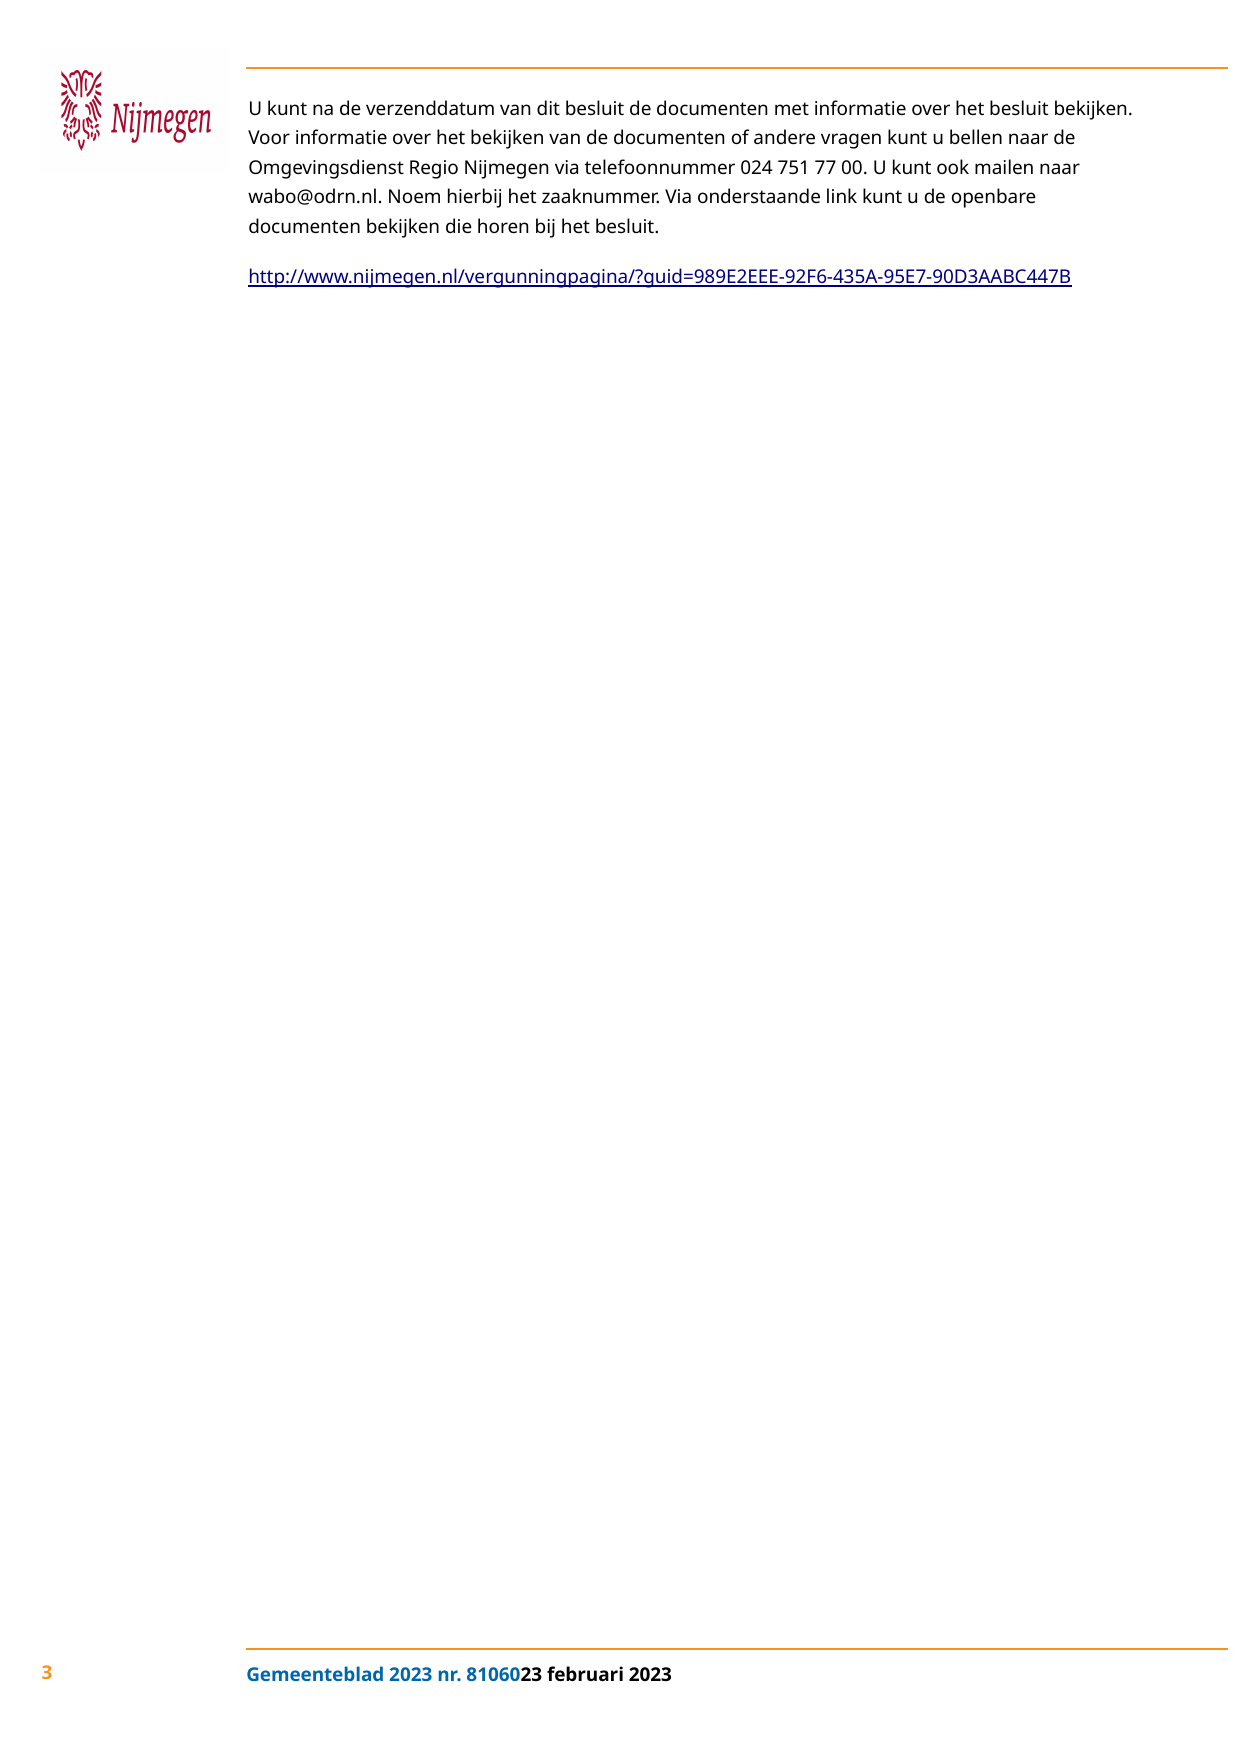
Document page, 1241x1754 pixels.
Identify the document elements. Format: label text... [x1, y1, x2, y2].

picture [41, 47, 231, 172]
text http://www.nijmegen.nl/vergunningpagina/?guid=989E2EEE-92F6-435A-95E7-90D3AABC447B [248, 263, 1152, 289]
text U kunt na de verzenddatum van dit besluit de documenten met informatie over het besluit bekijken. Voor informatie over het bekijken van de documenten of andere vragen kunt u bellen naar de Omgevingsdienst Regio Nijmegen via telefoonnummer 024 751 77 00. U kunt ook mailen naar wabo@odrn.nl. Noem hierbij het zaaknummer. Via onderstaande link kunt u de openbare documenten bekijken die horen bij het besluit. [248, 95, 1152, 239]
